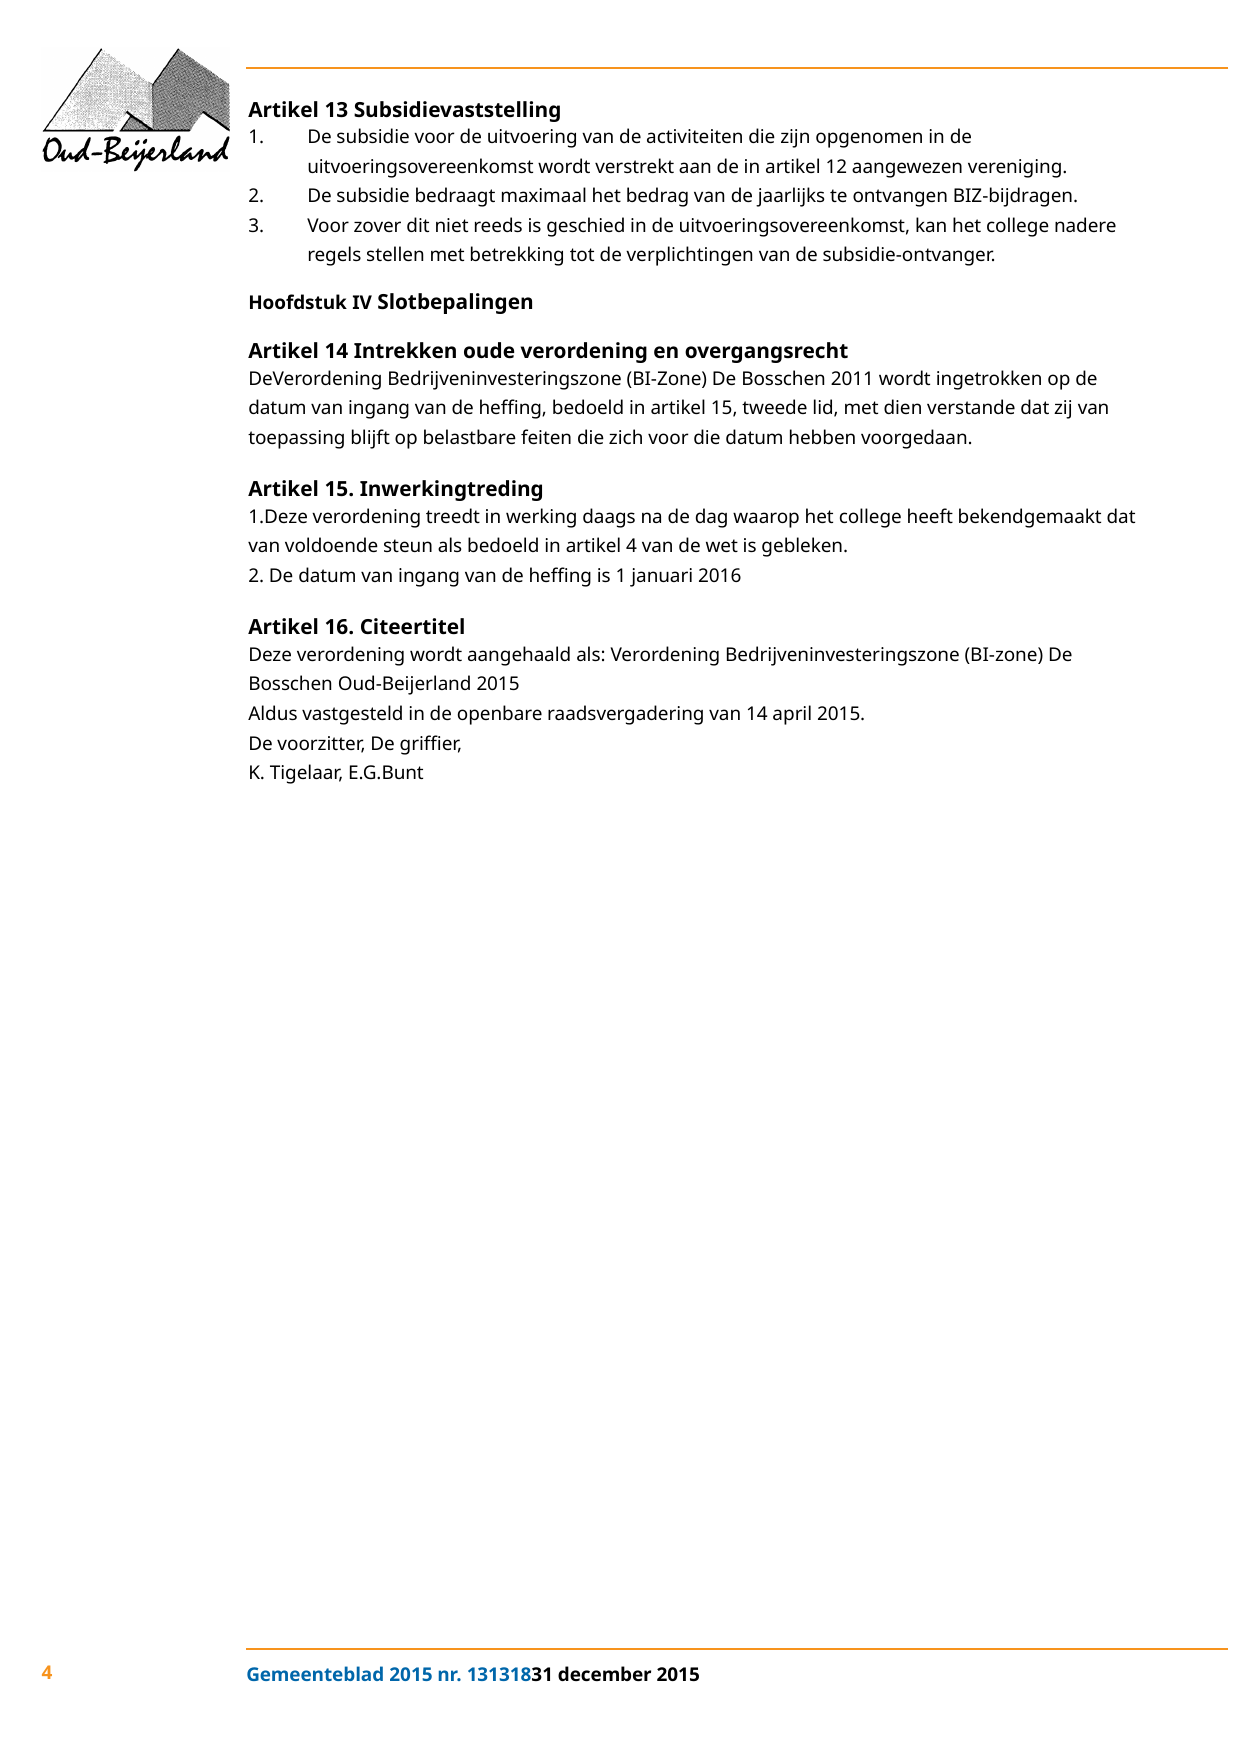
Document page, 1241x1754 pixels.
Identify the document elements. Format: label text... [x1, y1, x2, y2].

picture [41, 47, 231, 172]
list Voor zover dit niet reeds is geschied in de uitvoeringsovereenkomst, kan het college nadere regels stellen met betrekking tot de verplichtingen van de subsidie-ontvanger. [248, 212, 1152, 267]
text Artikel 13 Subsidievaststelling [248, 95, 1152, 123]
text 1.Deze verordening treedt in werking daags na de dag waarop het college heeft bekendgemaakt dat van voldoende steun als bedoeld in artikel 4 van de wet is gebleken. [248, 503, 1152, 558]
text Deze verordening wordt aangehaald als: Verordening Bedrijveninvesteringszone (BI-zone) De Bosschen Oud-Beijerland 2015 [248, 641, 1152, 696]
text K. Tigelaar, E.G.Bunt [248, 759, 1152, 785]
text Artikel 15. Inwerkingtreding [248, 474, 1152, 503]
list De subsidie voor de uitvoering van de activiteiten die zijn opgenomen in de uitvoeringsovereenkomst wordt verstrekt aan de in artikel 12 aangewezen vereniging. [248, 123, 1152, 178]
text 2. De datum van ingang van de heffing is 1 januari 2016 [248, 562, 1152, 588]
text Artikel 16. Citeertitel [248, 612, 1152, 641]
text DeVerordening Bedrijveninvesteringszone (BI-Zone) De Bosschen 2011 wordt ingetrokken op de datum van ingang van de heffing, bedoeld in artikel 15, tweede lid, met dien verstande dat zij van toepassing blijft op belastbare feiten die zich voor die datum hebben voorgedaan. [248, 365, 1152, 450]
text Artikel 14 Intrekken oude verordening en overgangsrecht [248, 336, 1152, 365]
text Aldus vastgesteld in de openbare raadsvergadering van 14 april 2015. [248, 700, 1152, 726]
text Hoofdstuk IV Slotbepalingen [248, 287, 1152, 316]
list De subsidie bedraagt maximaal het bedrag van de jaarlijks te ontvangen BIZ-bijdragen. [248, 182, 1152, 208]
text De voorzitter, De griffier, [248, 730, 1152, 755]
